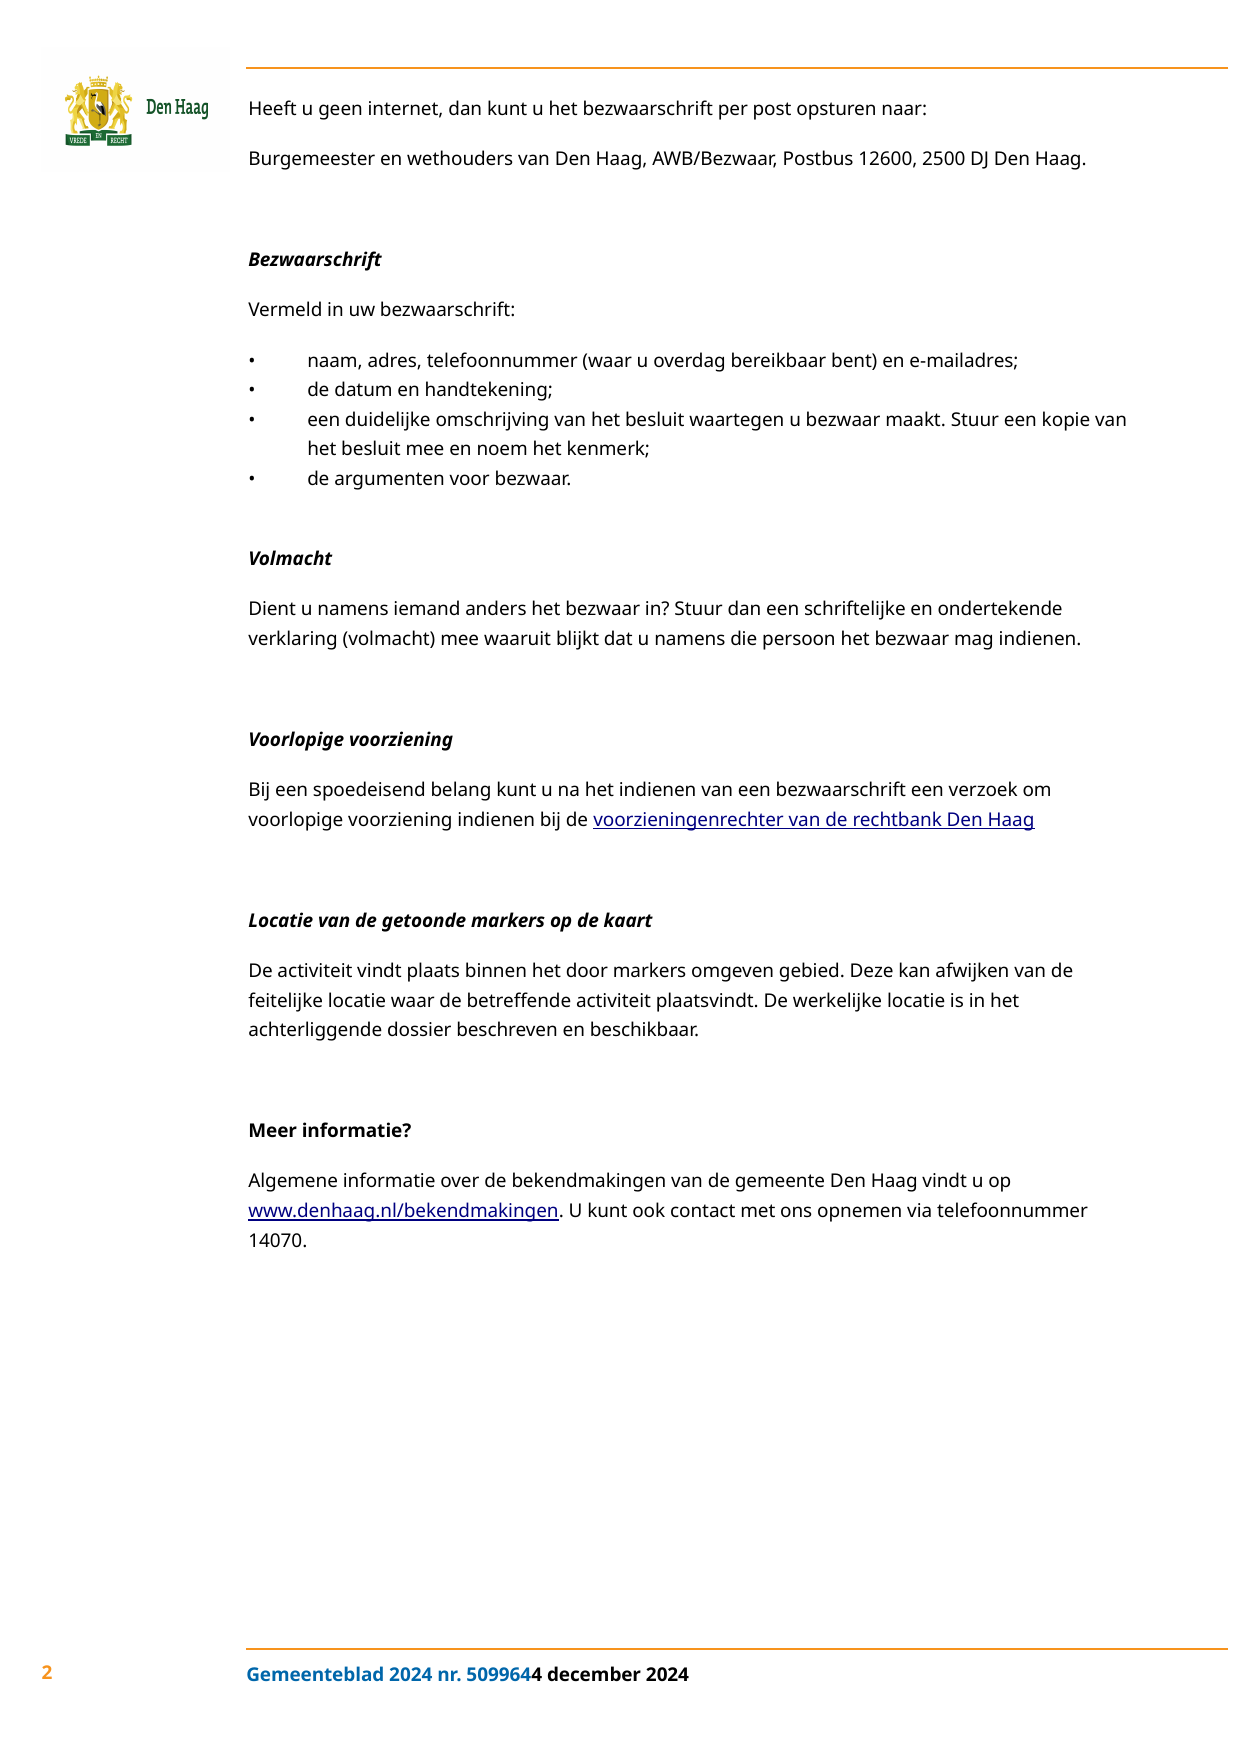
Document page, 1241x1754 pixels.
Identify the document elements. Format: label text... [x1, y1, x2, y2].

text De activiteit vindt plaats binnen het door markers omgeven gebied. Deze kan afwijken van de feitelijke locatie waar de betreffende activiteit plaatsvindt. De werkelijke locatie is in het achterliggende dossier beschreven en beschikbaar. [248, 957, 1152, 1042]
text Heeft u geen internet, dan kunt u het bezwaarschrift per post opsturen naar: [248, 95, 1152, 121]
text Volmacht [248, 545, 1152, 571]
text Burgemeester en wethouders van Den Haag, AWB/Bezwaar, Postbus 12600, 2500 DJ Den Haag. [248, 145, 1152, 171]
list naam, adres, telefoonnummer (waar u overdag bereikbaar bent) en e-mailadres; [248, 347, 1152, 373]
text Vermeld in uw bezwaarschrift: [248, 296, 1152, 322]
text Meer informatie? [248, 1117, 1152, 1143]
text Locatie van de getoonde markers op de kaart [248, 907, 1152, 933]
text Voorlopige voorziening [248, 726, 1152, 752]
list de datum en handtekening; [248, 376, 1152, 402]
list de argumenten voor bezwaar. [248, 465, 1152, 491]
text Bezwaarschrift [248, 246, 1152, 272]
list een duidelijke omschrijving van het besluit waartegen u bezwaar maakt. Stuur een kopie van het besluit mee en noem het kenmerk; [248, 406, 1152, 461]
text Dient u namens iemand anders het bezwaar in? Stuur dan een schriftelijke en ondertekende verklaring (volmacht) mee waaruit blijkt dat u namens die persoon het bezwaar mag indienen. [248, 596, 1152, 651]
text Bij een spoedeisend belang kunt u na het indienen van een bezwaarschrift een verzoek om voorlopige voorziening indienen bij de voorzieningenrechter van de rechtbank Den Haag [248, 776, 1152, 832]
picture [41, 47, 231, 172]
text Algemene informatie over de bekendmakingen van de gemeente Den Haag vindt u op www.denhaag.nl/bekendmakingen. U kunt ook contact met ons opnemen via telefoonnummer 14070. [248, 1168, 1152, 1253]
